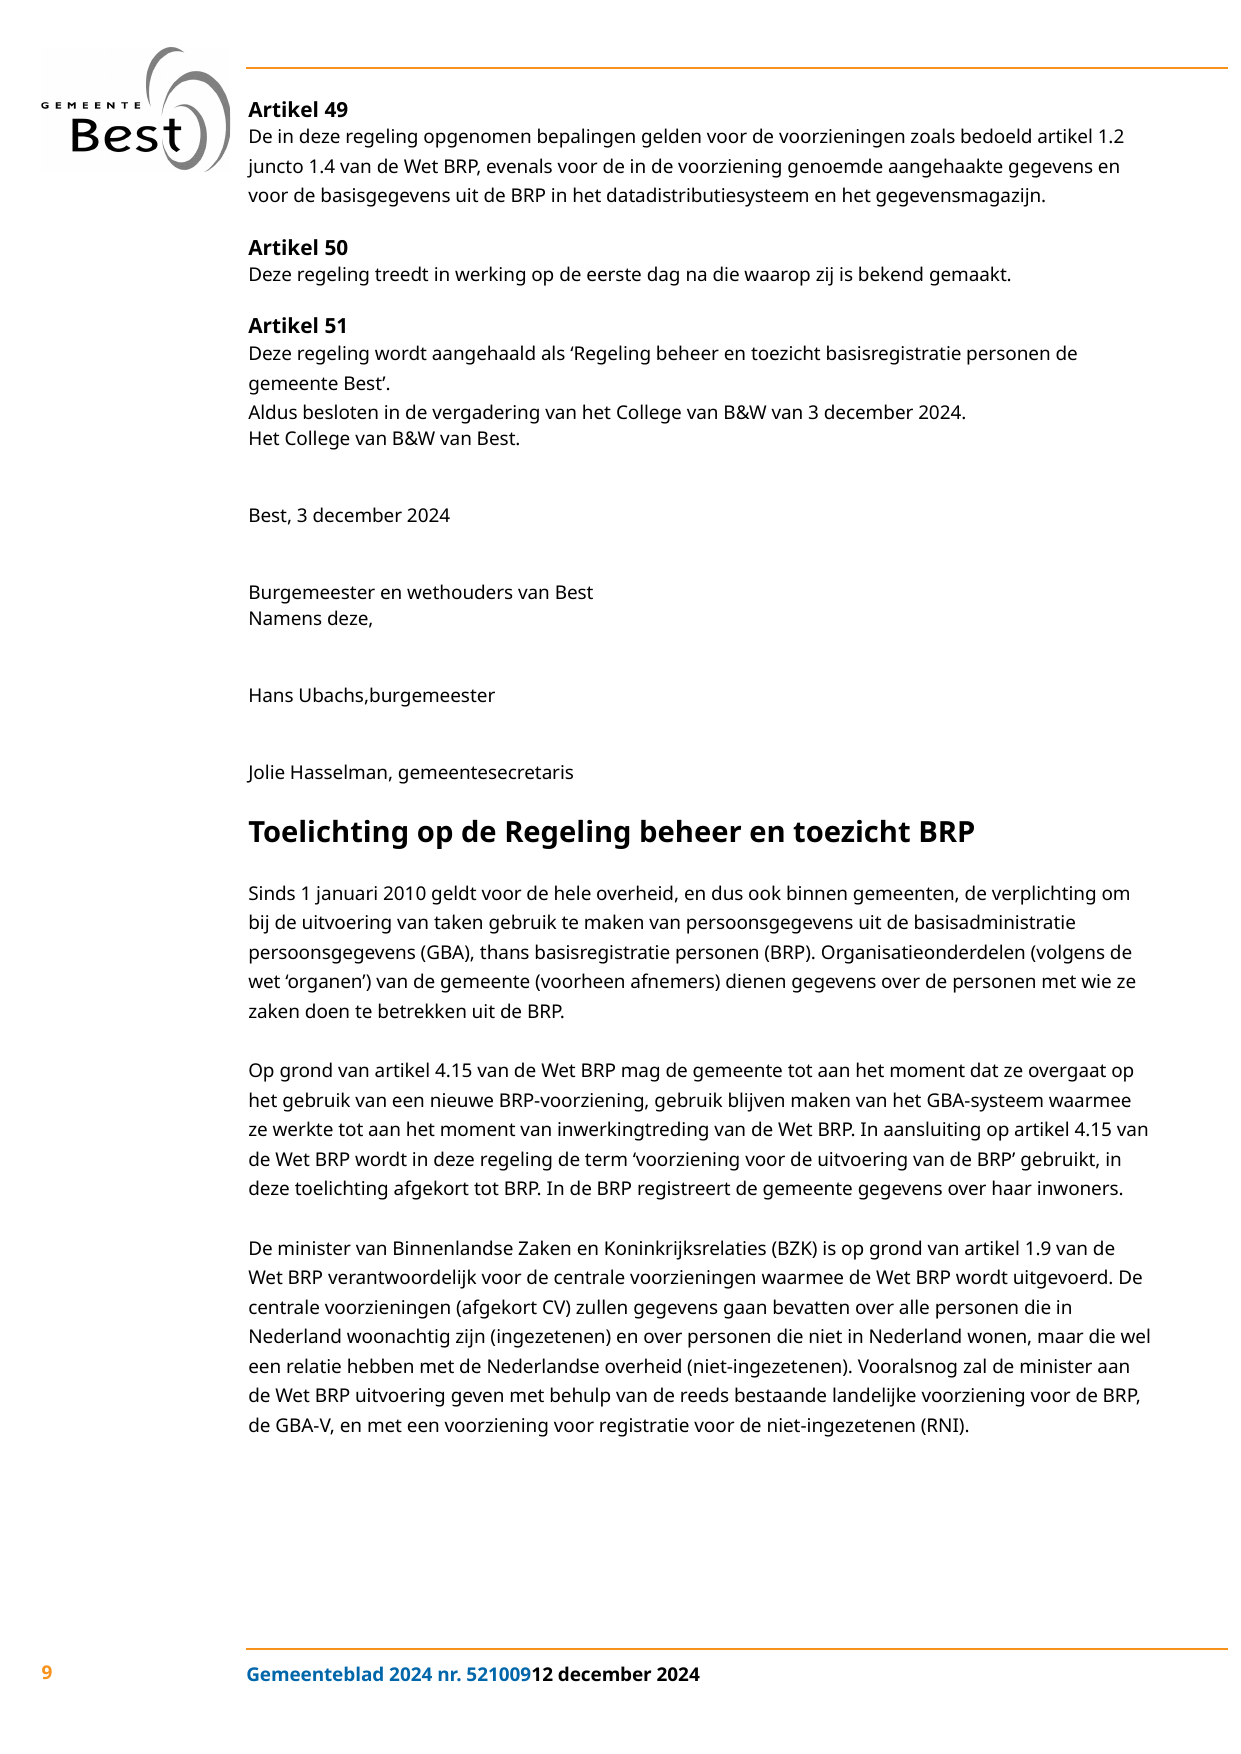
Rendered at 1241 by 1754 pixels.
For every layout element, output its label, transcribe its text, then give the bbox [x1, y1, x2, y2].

text Deze regeling wordt aangehaald als ‘Regeling beheer en toezicht basisregistratie personen de gemeente Best’. [248, 340, 1152, 395]
text Best, 3 december 2024 [248, 502, 1152, 528]
text Sinds 1 januari 2010 geldt voor de hele overheid, en dus ook binnen gemeenten, de verplichting om bij de uitvoering van taken gebruik te maken van persoonsgegevens uit de basisadministratie persoonsgegevens (GBA), thans basisregistratie personen (BRP). Organisatieonderdelen (volgens de wet ‘organen’) van de gemeente (voorheen afnemers) dienen gegevens over de personen met wie ze zaken doen te betrekken uit de BRP. [248, 880, 1152, 1024]
text Op grond van artikel 4.15 van de Wet BRP mag de gemeente tot aan het moment dat ze overgaat op het gebruik van een nieuwe BRP-voorziening, gebruik blijven maken van het GBA-systeem waarmee ze werkte tot aan het moment van inwerkingtreding van de Wet BRP. In aansluiting op artikel 4.15 van de Wet BRP wordt in deze regeling de term ‘voorziening voor de uitvoering van de BRP’ gebruikt, in deze toelichting afgekort tot BRP. In de BRP registreert de gemeente gegevens over haar inwoners. [248, 1057, 1152, 1201]
text Jolie Hasselman, gemeentesecretaris [248, 759, 1152, 785]
text De minister van Binnenlandse Zaken en Koninkrijksrelaties (BZK) is op grond van artikel 1.9 van de Wet BRP verantwoordelijk voor de centrale voorzieningen waarmee de Wet BRP wordt uitgevoerd. De centrale voorzieningen (afgekort CV) zullen gegevens gaan bevatten over alle personen die in Nederland woonachtig zijn (ingezetenen) en over personen die niet in Nederland wonen, maar die wel een relatie hebben met de Nederlandse overheid (niet-ingezetenen). Vooralsnog zal de minister aan de Wet BRP uitvoering geven met behulp van de reeds bestaande landelijke voorziening voor de BRP, de GBA-V, en met een voorziening voor registratie voor de niet-ingezetenen (RNI). [248, 1235, 1152, 1438]
text Burgemeester en wethouders van Best [248, 579, 1152, 605]
text Artikel 49 [248, 95, 1152, 123]
text Deze regeling treedt in werking op de eerste dag na die waarop zij is bekend gemaakt. [248, 261, 1152, 287]
text Artikel 51 [248, 312, 1152, 340]
picture [41, 47, 231, 172]
text De in deze regeling opgenomen bepalingen gelden voor de voorzieningen zoals bedoeld artikel 1.2 juncto 1.4 van de Wet BRP, evenals voor de in de voorziening genoemde aangehaakte gegevens en voor de basisgegevens uit de BRP in het datadistributiesysteem en het gegevensmagazijn. [248, 123, 1152, 208]
text Hans Ubachs,burgemeester [248, 682, 1152, 708]
text Het College van B&W van Best. [248, 425, 1152, 451]
text Namens deze, [248, 605, 1152, 631]
text Aldus besloten in de vergadering van het College van B&W van 3 december 2024. [248, 399, 1152, 425]
text Toelichting op de Regeling beheer en toezicht BRP [248, 811, 1152, 851]
text Artikel 50 [248, 233, 1152, 261]
